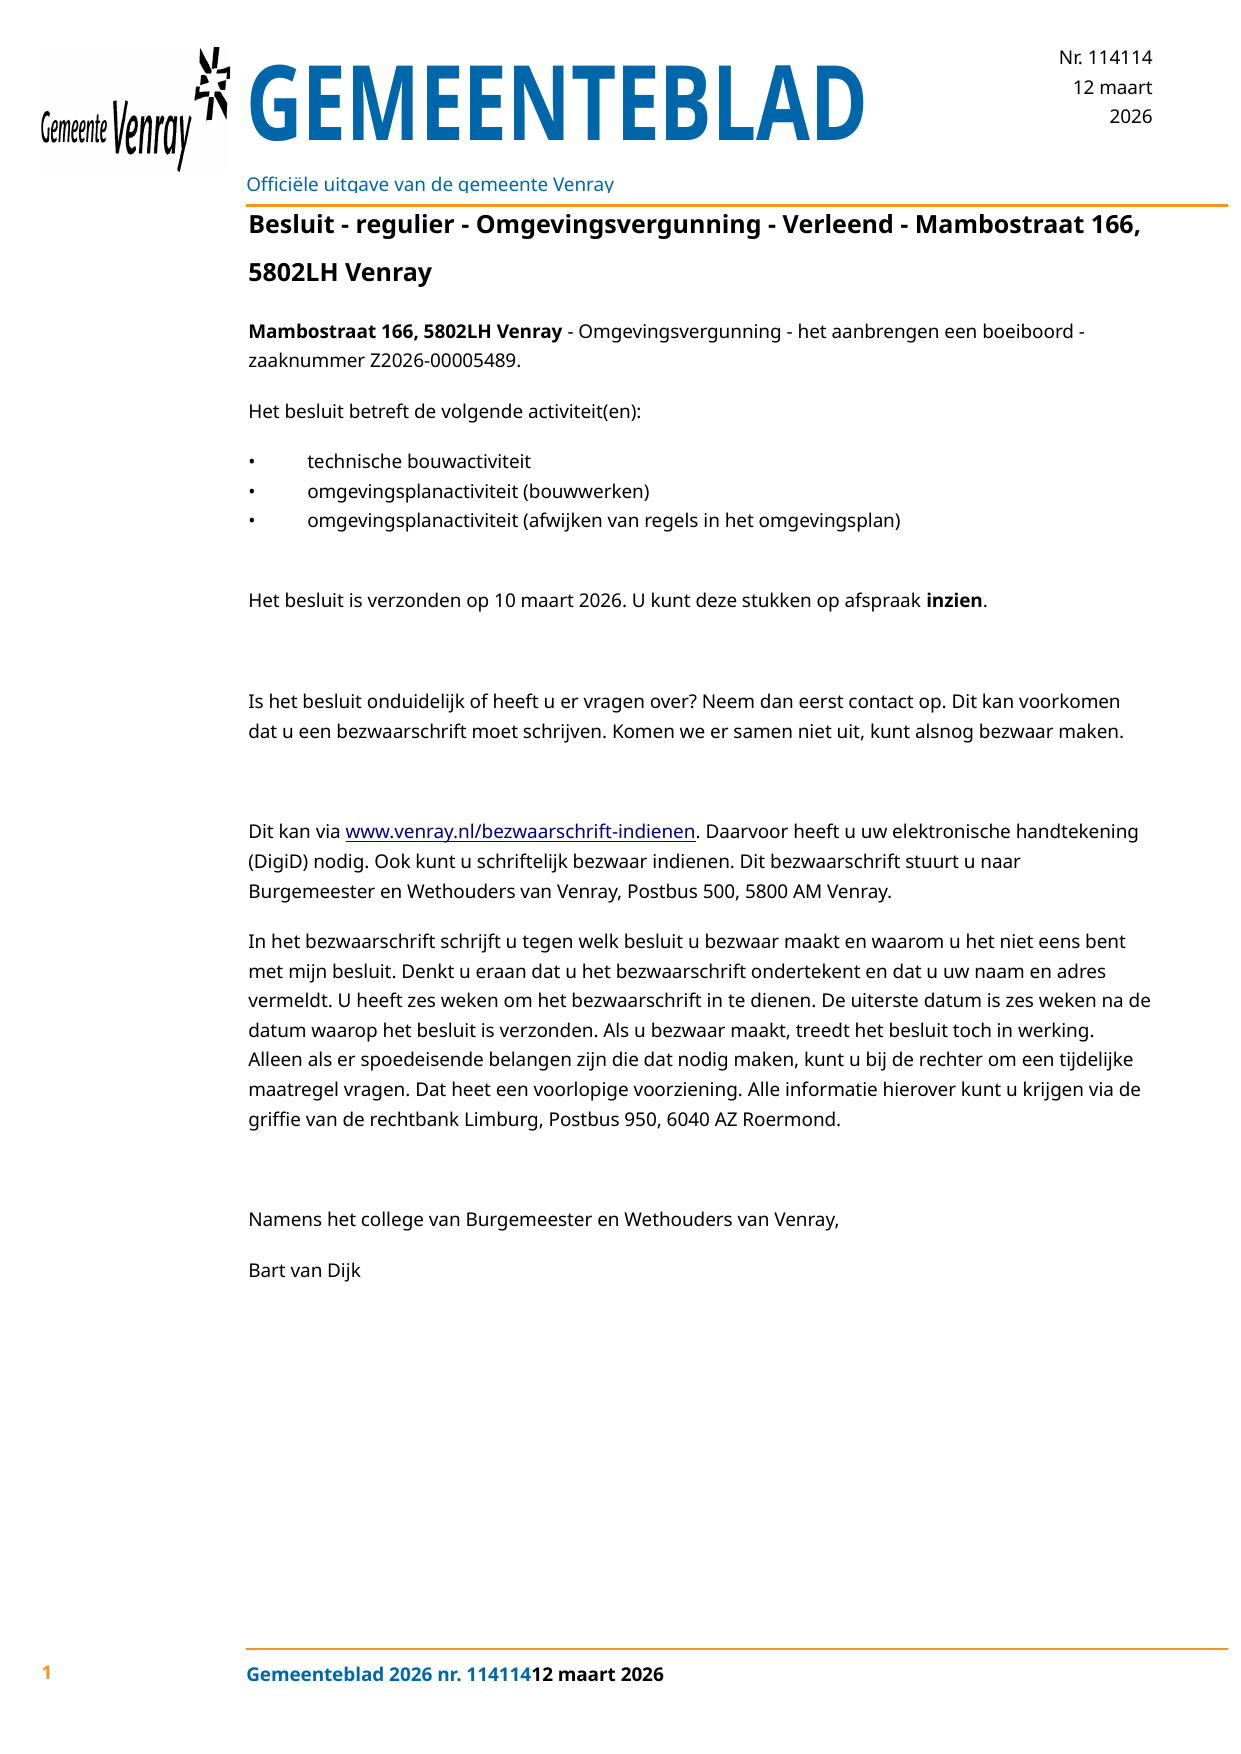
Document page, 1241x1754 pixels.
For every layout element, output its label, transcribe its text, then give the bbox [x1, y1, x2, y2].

text Besluit - regulier - Omgevingsvergunning - Verleend - Mambostraat 166, 5802LH Venray [248, 207, 1152, 288]
text Het besluit betreft de volgende activiteit(en): [248, 398, 1152, 424]
list technische bouwactiviteit [248, 448, 1152, 474]
picture [41, 47, 231, 172]
text In het bezwaarschrift schrijft u tegen welk besluit u bezwaar maakt en waarom u het niet eens bent met mijn besluit. Denkt u eraan dat u het bezwaarschrift ondertekent en dat u uw naam en adres vermeldt. U heeft zes weken om het bezwaarschrift in te dienen. De uiterste datum is zes weken na de datum waarop het besluit is verzonden. Als u bezwaar maakt, treedt het besluit toch in werking. Alleen als er spoedeisende belangen zijn die dat nodig maken, kunt u bij de rechter om een tijdelijke maatregel vragen. Dat heet een voorlopige voorziening. Alle informatie hierover kunt u krijgen via de griffie van de rechtbank Limburg, Postbus 950, 6040 AZ Roermond. [248, 928, 1152, 1132]
text Namens het college van Burgemeester en Wethouders van Venray, [248, 1207, 1152, 1232]
text Is het besluit onduidelijk of heeft u er vragen over? Neem dan eerst contact op. Dit kan voorkomen dat u een bezwaarschrift moet schrijven. Komen we er samen niet uit, kunt alsnog bezwaar maken. [248, 688, 1152, 744]
text Het besluit is verzonden op 10 maart 2026. U kunt deze stukken op afspraak inzien. [248, 587, 1152, 613]
text Mambostraat 166, 5802LH Venray - Omgevingsvergunning - het aanbrengen een boeiboord - zaaknummer Z2026-00005489. [248, 318, 1152, 373]
list omgevingsplanactiviteit (afwijken van regels in het omgevingsplan) [248, 507, 1152, 533]
text Dit kan via www.venray.nl/bezwaarschrift-indienen. Daarvoor heeft u uw elektronische handtekening (DigiD) nodig. Ook kunt u schriftelijk bezwaar indienen. Dit bezwaarschrift stuurt u naar Burgemeester en Wethouders van Venray, Postbus 500, 5800 AM Venray. [248, 819, 1152, 904]
text Bart van Dijk [248, 1257, 1152, 1283]
list omgevingsplanactiviteit (bouwwerken) [248, 478, 1152, 504]
